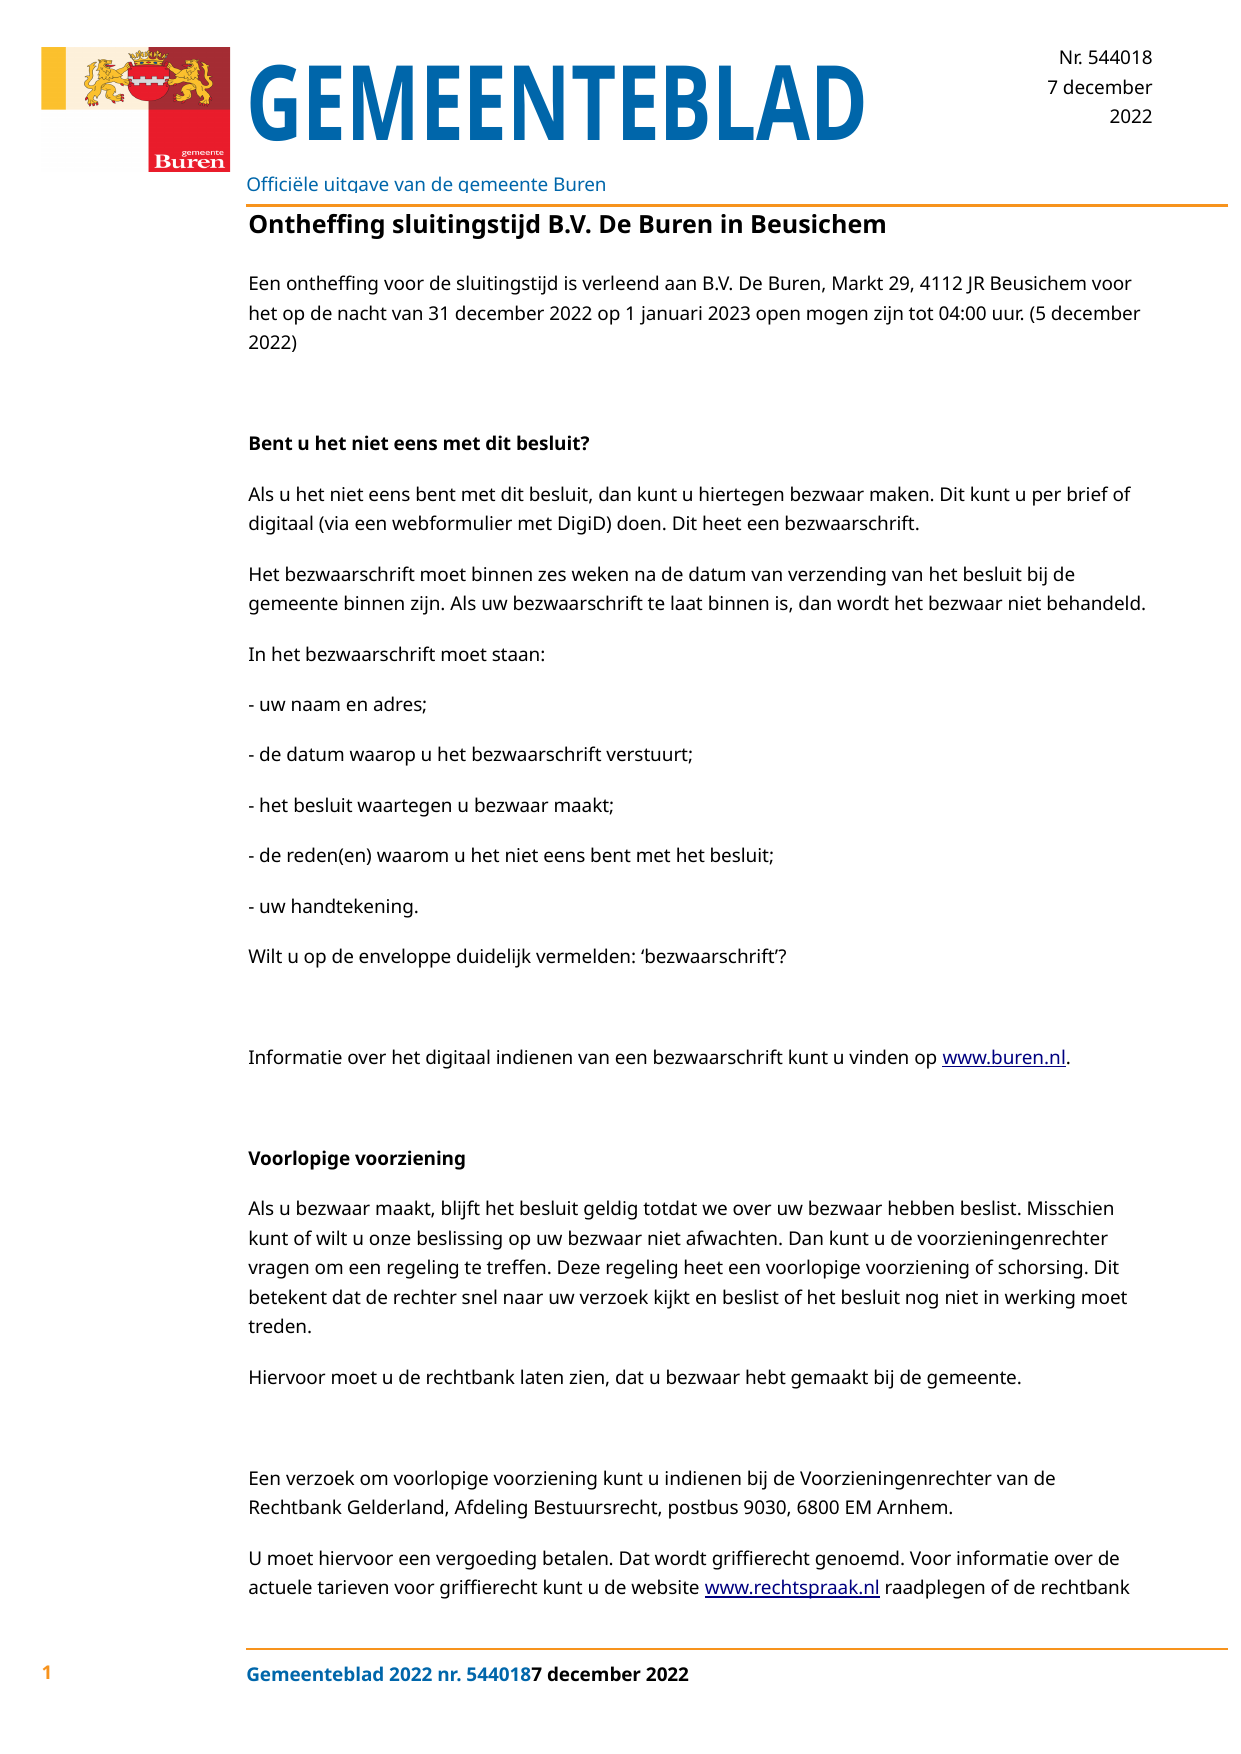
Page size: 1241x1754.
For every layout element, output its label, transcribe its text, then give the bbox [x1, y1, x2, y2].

text - de reden(en) waarom u het niet eens bent met het besluit; [248, 842, 1152, 868]
text - uw handtekening. [248, 893, 1152, 918]
text Als u bezwaar maakt, blijft het besluit geldig totdat we over uw bezwaar hebben beslist. Misschien kunt of wilt u onze beslissing op uw bezwaar niet afwachten. Dan kunt u de voorzieningenrechter vragen om een regeling te treffen. Deze regeling heet een voorlopige voorziening of schorsing. Dit betekent dat de rechter snel naar uw verzoek kijkt en beslist of het besluit nog niet in werking moet treden. [248, 1195, 1152, 1339]
text Informatie over het digitaal indienen van een bezwaarschrift kunt u vinden op www.buren.nl. [248, 1044, 1152, 1070]
text - het besluit waartegen u bezwaar maakt; [248, 792, 1152, 818]
text Een ontheffing voor de sluitingstijd is verleend aan B.V. De Buren, Markt 29, 4112 JR Beusichem voor het op de nacht van 31 december 2022 op 1 januari 2023 open mogen zijn tot 04:00 uur. (5 december 2022) [248, 270, 1152, 355]
text - uw naam en adres; [248, 691, 1152, 717]
text Het bezwaarschrift moet binnen zes weken na de datum van verzending van het besluit bij de gemeente binnen zijn. Als uw bezwaarschrift te laat binnen is, dan wordt het bezwaar niet behandeld. [248, 561, 1152, 616]
text In het bezwaarschrift moet staan: [248, 641, 1152, 666]
text Bent u het niet eens met dit besluit? [248, 430, 1152, 456]
text Een verzoek om voorlopige voorziening kunt u indienen bij de Voorzieningenrechter van de Rechtbank Gelderland, Afdeling Bestuursrecht, postbus 9030, 6800 EM Arnhem. [248, 1465, 1152, 1520]
picture [41, 47, 231, 172]
text Hiervoor moet u de rechtbank laten zien, dat u bezwaar hebt gemaakt bij de gemeente. [248, 1364, 1152, 1390]
text U moet hiervoor een vergoeding betalen. Dat wordt griffierecht genoemd. Voor informatie over de actuele tarieven voor griffierecht kunt u de website www.rechtspraak.nl raadplegen of de rechtbank [248, 1545, 1152, 1600]
text Wilt u op de enveloppe duidelijk vermelden: ‘bezwaarschrift’? [248, 943, 1152, 969]
text Voorlopige voorziening [248, 1145, 1152, 1171]
text Als u het niet eens bent met dit besluit, dan kunt u hiertegen bezwaar maken. Dit kunt u per brief of digitaal (via een webformulier met DigiD) doen. Dit heet een bezwaarschrift. [248, 481, 1152, 536]
text - de datum waarop u het bezwaarschrift verstuurt; [248, 742, 1152, 767]
text Ontheffing sluitingstijd B.V. De Buren in Beusichem [248, 207, 1152, 241]
